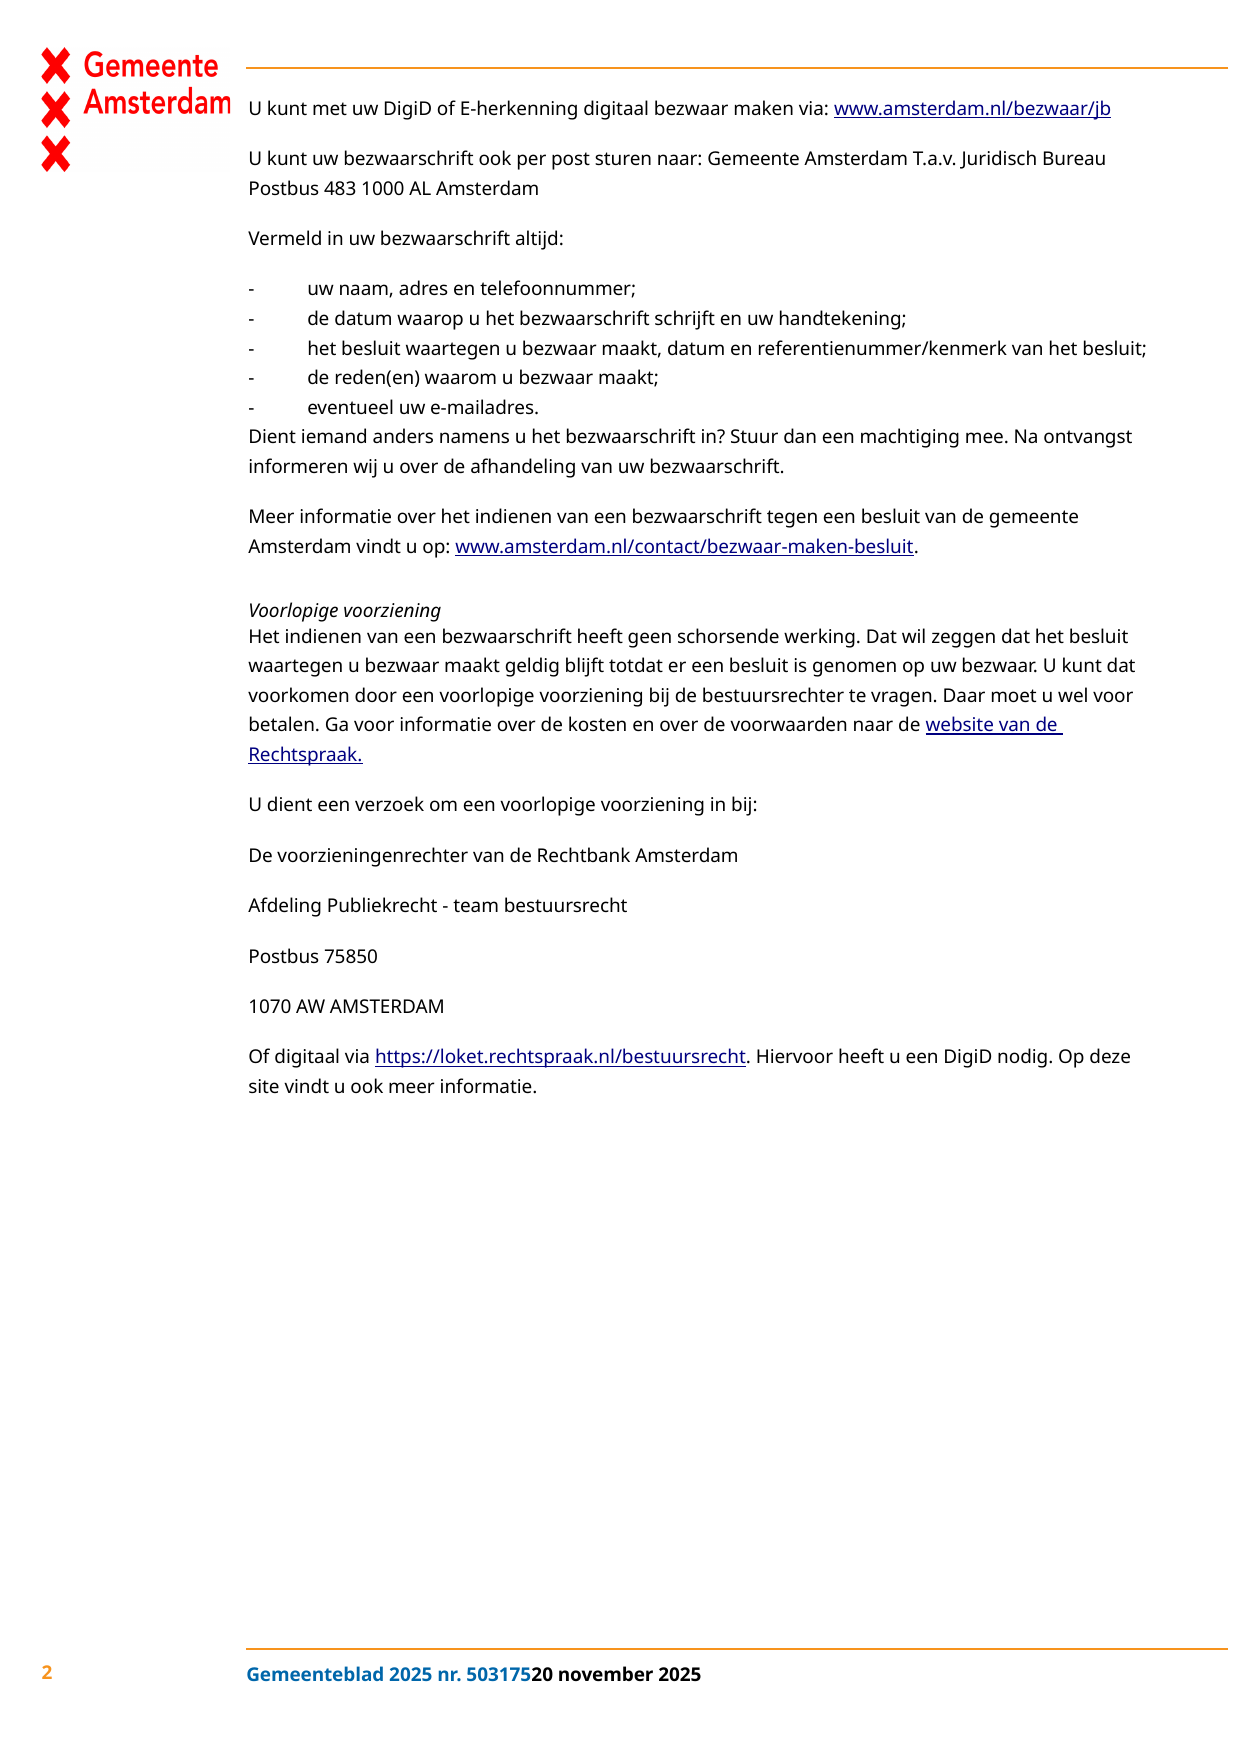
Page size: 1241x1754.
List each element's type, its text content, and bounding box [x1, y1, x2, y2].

text Afdeling Publiekrecht - team bestuursrecht [248, 892, 1152, 918]
list uw naam, adres en telefoonnummer; [248, 276, 1152, 301]
text U dient een verzoek om een voorlopige voorziening in bij: [248, 792, 1152, 817]
text Voorlopige voorziening [248, 597, 1152, 623]
text Dient iemand anders namens u het bezwaarschrift in? Stuur dan een machtiging mee. Na ontvangst informeren wij u over de afhandeling van uw bezwaarschrift. [248, 423, 1152, 479]
text 1070 AW AMSTERDAM [248, 993, 1152, 1019]
text Of digitaal via https://loket.rechtspraak.nl/bestuursrecht. Hiervoor heeft u een DigiD nodig. Op deze site vindt u ook meer informatie. [248, 1044, 1152, 1099]
text Meer informatie over het indienen van een bezwaarschrift tegen een besluit van de gemeente Amsterdam vindt u op: www.amsterdam.nl/contact/bezwaar-maken-besluit. [248, 503, 1152, 559]
list de reden(en) waarom u bezwaar maakt; [248, 364, 1152, 390]
text De voorzieningenrechter van de Rechtbank Amsterdam [248, 842, 1152, 868]
text Vermeld in uw bezwaarschrift altijd: [248, 225, 1152, 251]
text U kunt uw bezwaarschrift ook per post sturen naar: Gemeente Amsterdam T.a.v. Juridisch Bureau Postbus 483 1000 AL Amsterdam [248, 145, 1152, 201]
text U kunt met uw DigiD of E-herkenning digitaal bezwaar maken via: www.amsterdam.nl/bezwaar/jb [248, 95, 1152, 121]
text Het indienen van een bezwaarschrift heeft geen schorsende werking. Dat wil zeggen dat het besluit waartegen u bezwaar maakt geldig blijft totdat er een besluit is genomen op uw bezwaar. U kunt dat voorkomen door een voorlopige voorziening bij de bestuursrechter te vragen. Daar moet u wel voor betalen. Ga voor informatie over de kosten en over de voorwaarden naar de website van de Rechtspraak. [248, 623, 1152, 767]
list de datum waarop u het bezwaarschrift schrijft en uw handtekening; [248, 305, 1152, 331]
list eventueel uw e-mailadres. [248, 394, 1152, 420]
list het besluit waartegen u bezwaar maakt, datum en referentienummer/kenmerk van het besluit; [248, 335, 1152, 361]
picture [41, 47, 231, 172]
text Postbus 75850 [248, 943, 1152, 968]
